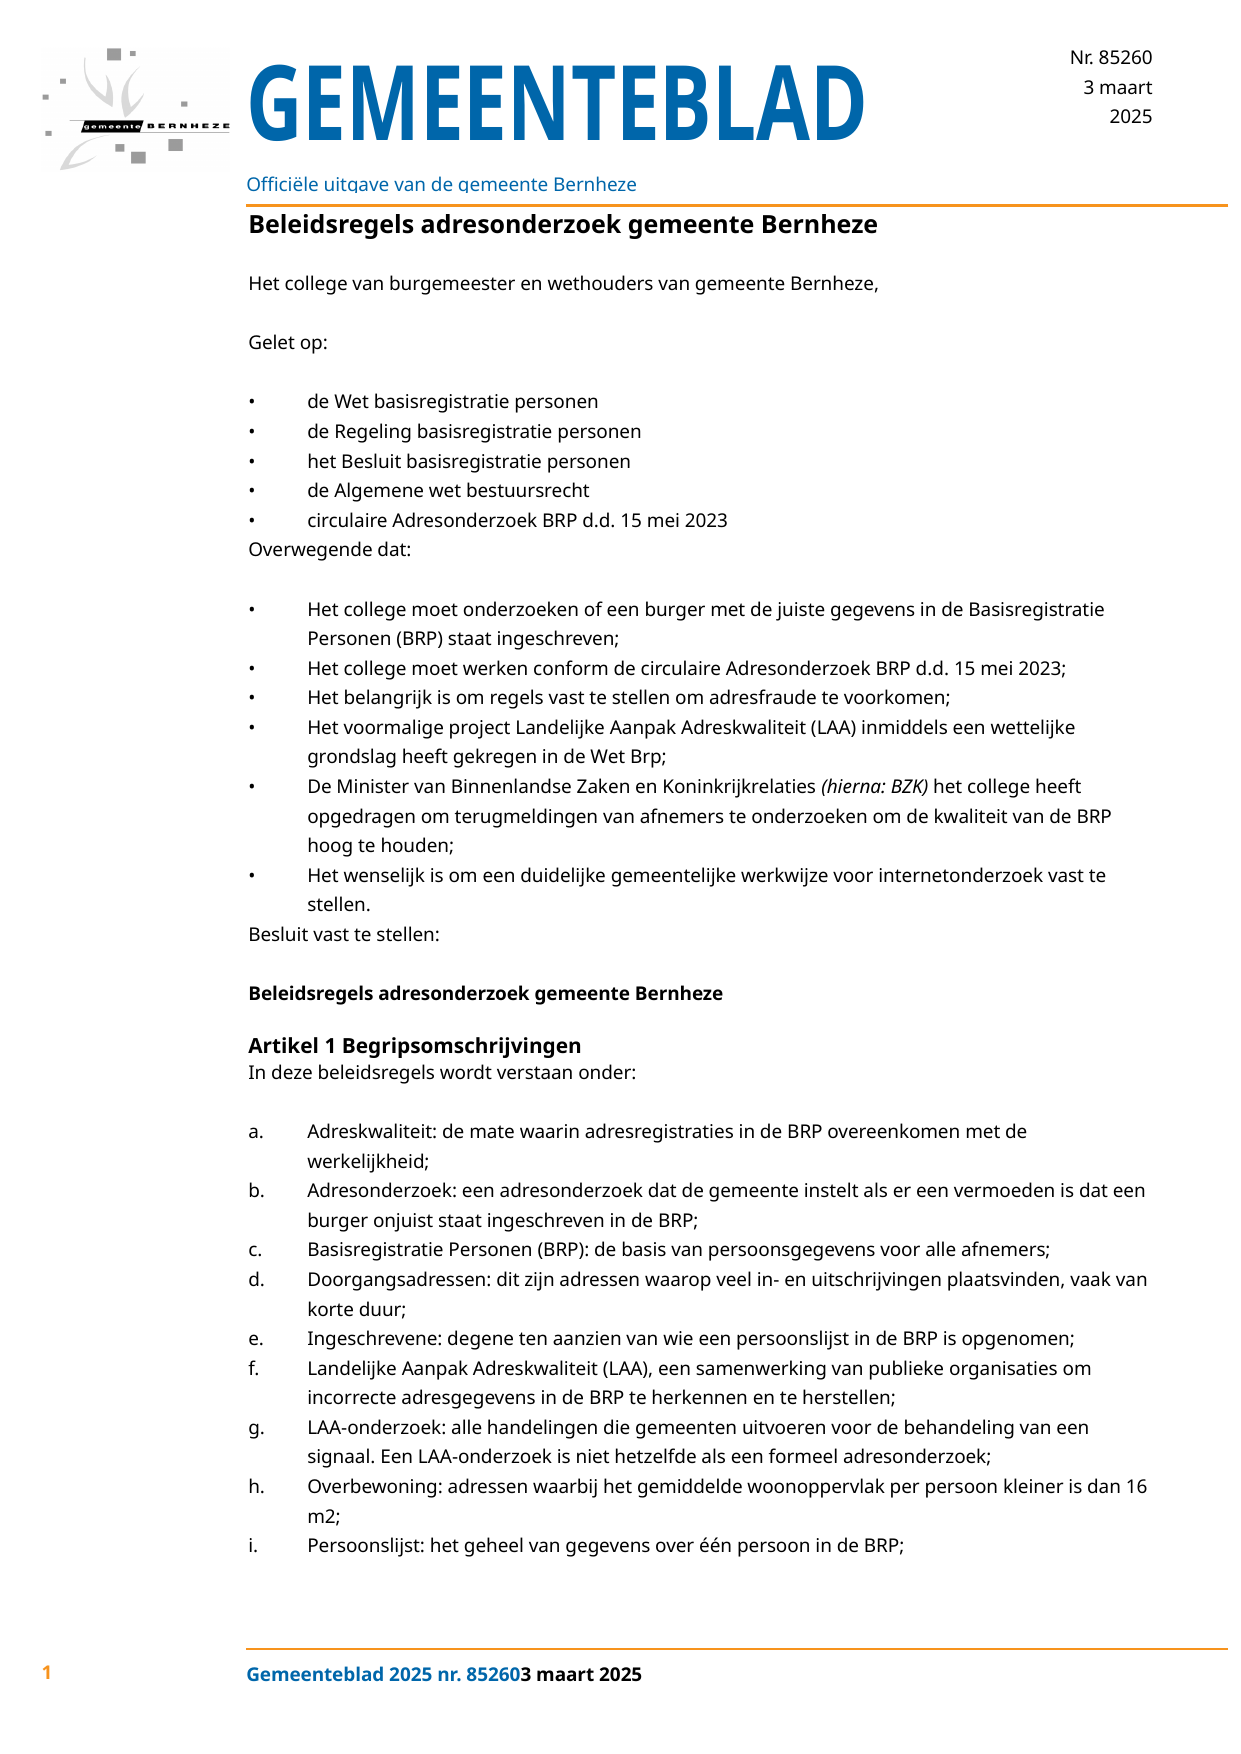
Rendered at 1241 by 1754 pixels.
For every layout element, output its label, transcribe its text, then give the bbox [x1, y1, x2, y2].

list circulaire Adresonderzoek BRP d.d. 15 mei 2023 [248, 507, 1152, 533]
list de Algemene wet bestuursrecht [248, 477, 1152, 503]
text Besluit vast te stellen: [248, 921, 1152, 947]
list Het college moet onderzoeken of een burger met de juiste gegevens in de Basisregistratie Personen (BRP) staat ingeschreven; [248, 596, 1152, 651]
list Doorgangsadressen: dit zijn adressen waarop veel in- en uitschrijvingen plaatsvinden, vaak van korte duur; [248, 1266, 1152, 1322]
list Het college moet werken conform de circulaire Adresonderzoek BRP d.d. 15 mei 2023; [248, 655, 1152, 681]
list Overbewoning: adressen waarbij het gemiddelde woonoppervlak per persoon kleiner is dan 16 m2; [248, 1473, 1152, 1529]
list Het belangrijk is om regels vast te stellen om adresfraude te voorkomen; [248, 684, 1152, 710]
list de Regeling basisregistratie personen [248, 418, 1152, 444]
text Het college van burgemeester en wethouders van gemeente Bernheze, [248, 270, 1152, 296]
text Gelet op: [248, 329, 1152, 355]
list De Minister van Binnenlandse Zaken en Koninkrijkrelaties (hierna: BZK) het college heeft opgedragen om terugmeldingen van afnemers te onderzoeken om de kwaliteit van de BRP hoog te houden; [248, 773, 1152, 858]
text Overwegende dat: [248, 537, 1152, 562]
list Het voormalige project Landelijke Aanpak Adreskwaliteit (LAA) inmiddels een wettelijke grondslag heeft gekregen in de Wet Brp; [248, 714, 1152, 769]
list de Wet basisregistratie personen [248, 389, 1152, 414]
text In deze beleidsregels wordt verstaan onder: [248, 1059, 1152, 1085]
list Persoonslijst: het geheel van gegevens over één persoon in de BRP; [248, 1532, 1152, 1558]
list het Besluit basisregistratie personen [248, 448, 1152, 473]
list Basisregistratie Personen (BRP): de basis van persoonsgegevens voor alle afnemers; [248, 1237, 1152, 1262]
picture [41, 47, 231, 172]
text Beleidsregels adresonderzoek gemeente Bernheze [248, 207, 1152, 241]
list Landelijke Aanpak Adreskwaliteit (LAA), een samenwerking van publieke organisaties om incorrecte adresgegevens in de BRP te herkennen en te herstellen; [248, 1355, 1152, 1410]
list Het wenselijk is om een duidelijke gemeentelijke werkwijze voor internetonderzoek vast te stellen. [248, 862, 1152, 917]
list Adresonderzoek: een adresonderzoek dat de gemeente instelt als er een vermoeden is dat een burger onjuist staat ingeschreven in de BRP; [248, 1177, 1152, 1233]
text Beleidsregels adresonderzoek gemeente Bernheze [248, 980, 1152, 1006]
text Artikel 1 Begripsomschrijvingen [248, 1031, 1152, 1059]
list Ingeschrevene: degene ten aanzien van wie een persoonslijst in de BRP is opgenomen; [248, 1325, 1152, 1351]
list Adreskwaliteit: de mate waarin adresregistraties in de BRP overeenkomen met de werkelijkheid; [248, 1118, 1152, 1174]
list LAA-onderzoek: alle handelingen die gemeenten uitvoeren voor de behandeling van een signaal. Een LAA-onderzoek is niet hetzelfde als een formeel adresonderzoek; [248, 1414, 1152, 1469]
